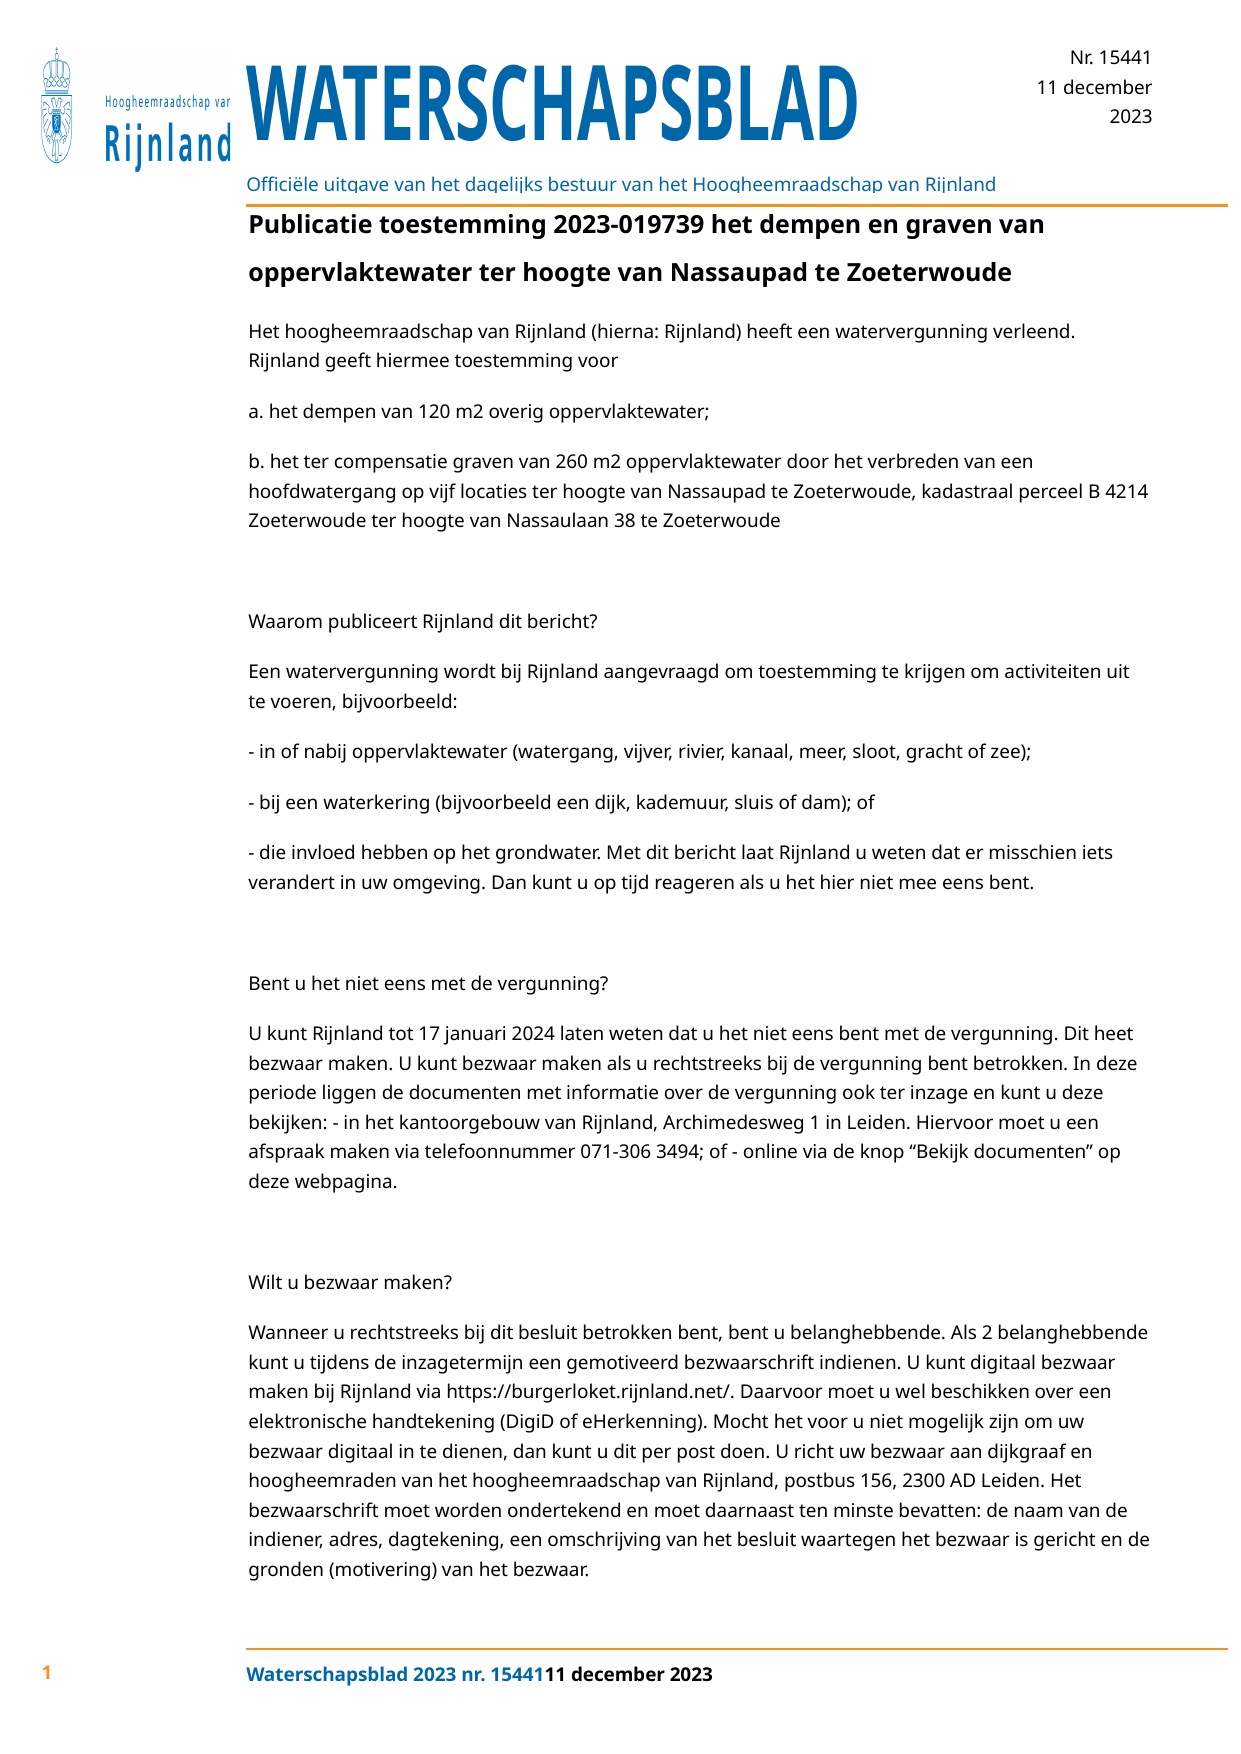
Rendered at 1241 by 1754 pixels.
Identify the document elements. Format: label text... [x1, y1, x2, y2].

picture [41, 47, 231, 172]
text Een watervergunning wordt bij Rijnland aangevraagd om toestemming te krijgen om activiteiten uit te voeren, bijvoorbeeld: [248, 659, 1152, 714]
text Bent u het niet eens met de vergunning? [248, 970, 1152, 996]
text Wilt u bezwaar maken? [248, 1269, 1152, 1295]
text Het hoogheemraadschap van Rijnland (hierna: Rijnland) heeft een watervergunning verleend. Rijnland geeft hiermee toestemming voor [248, 318, 1152, 373]
text - die invloed hebben op het grondwater. Met dit bericht laat Rijnland u weten dat er misschien iets verandert in uw omgeving. Dan kunt u op tijd reageren als u het hier niet mee eens bent. [248, 839, 1152, 895]
text Publicatie toestemming 2023-019739 het dempen en graven van oppervlaktewater ter hoogte van Nassaupad te Zoeterwoude [248, 207, 1152, 288]
text Wanneer u rechtstreeks bij dit besluit betrokken bent, bent u belanghebbende. Als 2 belanghebbende kunt u tijdens de inzagetermijn een gemotiveerd bezwaarschrift indienen. U kunt digitaal bezwaar maken bij Rijnland via https://burgerloket.rijnland.net/. Daarvoor moet u wel beschikken over een elektronische handtekening (DigiD of eHerkenning). Mocht het voor u niet mogelijk zijn om uw bezwaar digitaal in te dienen, dan kunt u dit per post doen. U richt uw bezwaar aan dijkgraaf en hoogheemraden van het hoogheemraadschap van Rijnland, postbus 156, 2300 AD Leiden. Het bezwaarschrift moet worden ondertekend en moet daarnaast ten minste bevatten: de naam van de indiener, adres, dagtekening, een omschrijving van het besluit waartegen het bezwaar is gericht en de gronden (motivering) van het bezwaar. [248, 1319, 1152, 1582]
text - in of nabij oppervlaktewater (watergang, vijver, rivier, kanaal, meer, sloot, gracht of zee); [248, 739, 1152, 764]
text b. het ter compensatie graven van 260 m2 oppervlaktewater door het verbreden van een hoofdwatergang op vijf locaties ter hoogte van Nassaupad te Zoeterwoude, kadastraal perceel B 4214 Zoeterwoude ter hoogte van Nassaulaan 38 te Zoeterwoude [248, 448, 1152, 533]
text U kunt Rijnland tot 17 januari 2024 laten weten dat u het niet eens bent met de vergunning. Dit heet bezwaar maken. U kunt bezwaar maken als u rechtstreeks bij de vergunning bent betrokken. In deze periode liggen de documenten met informatie over de vergunning ook ter inzage en kunt u deze bekijken: - in het kantoorgebouw van Rijnland, Archimedesweg 1 in Leiden. Hiervoor moet u een afspraak maken via telefoonnummer 071-306 3494; of - online via de knop “Bekijk documenten” op deze webpagina. [248, 1020, 1152, 1194]
text - bij een waterkering (bijvoorbeeld een dijk, kademuur, sluis of dam); of [248, 789, 1152, 815]
text Waarom publiceert Rijnland dit bericht? [248, 608, 1152, 634]
text a. het dempen van 120 m2 overig oppervlaktewater; [248, 398, 1152, 424]
